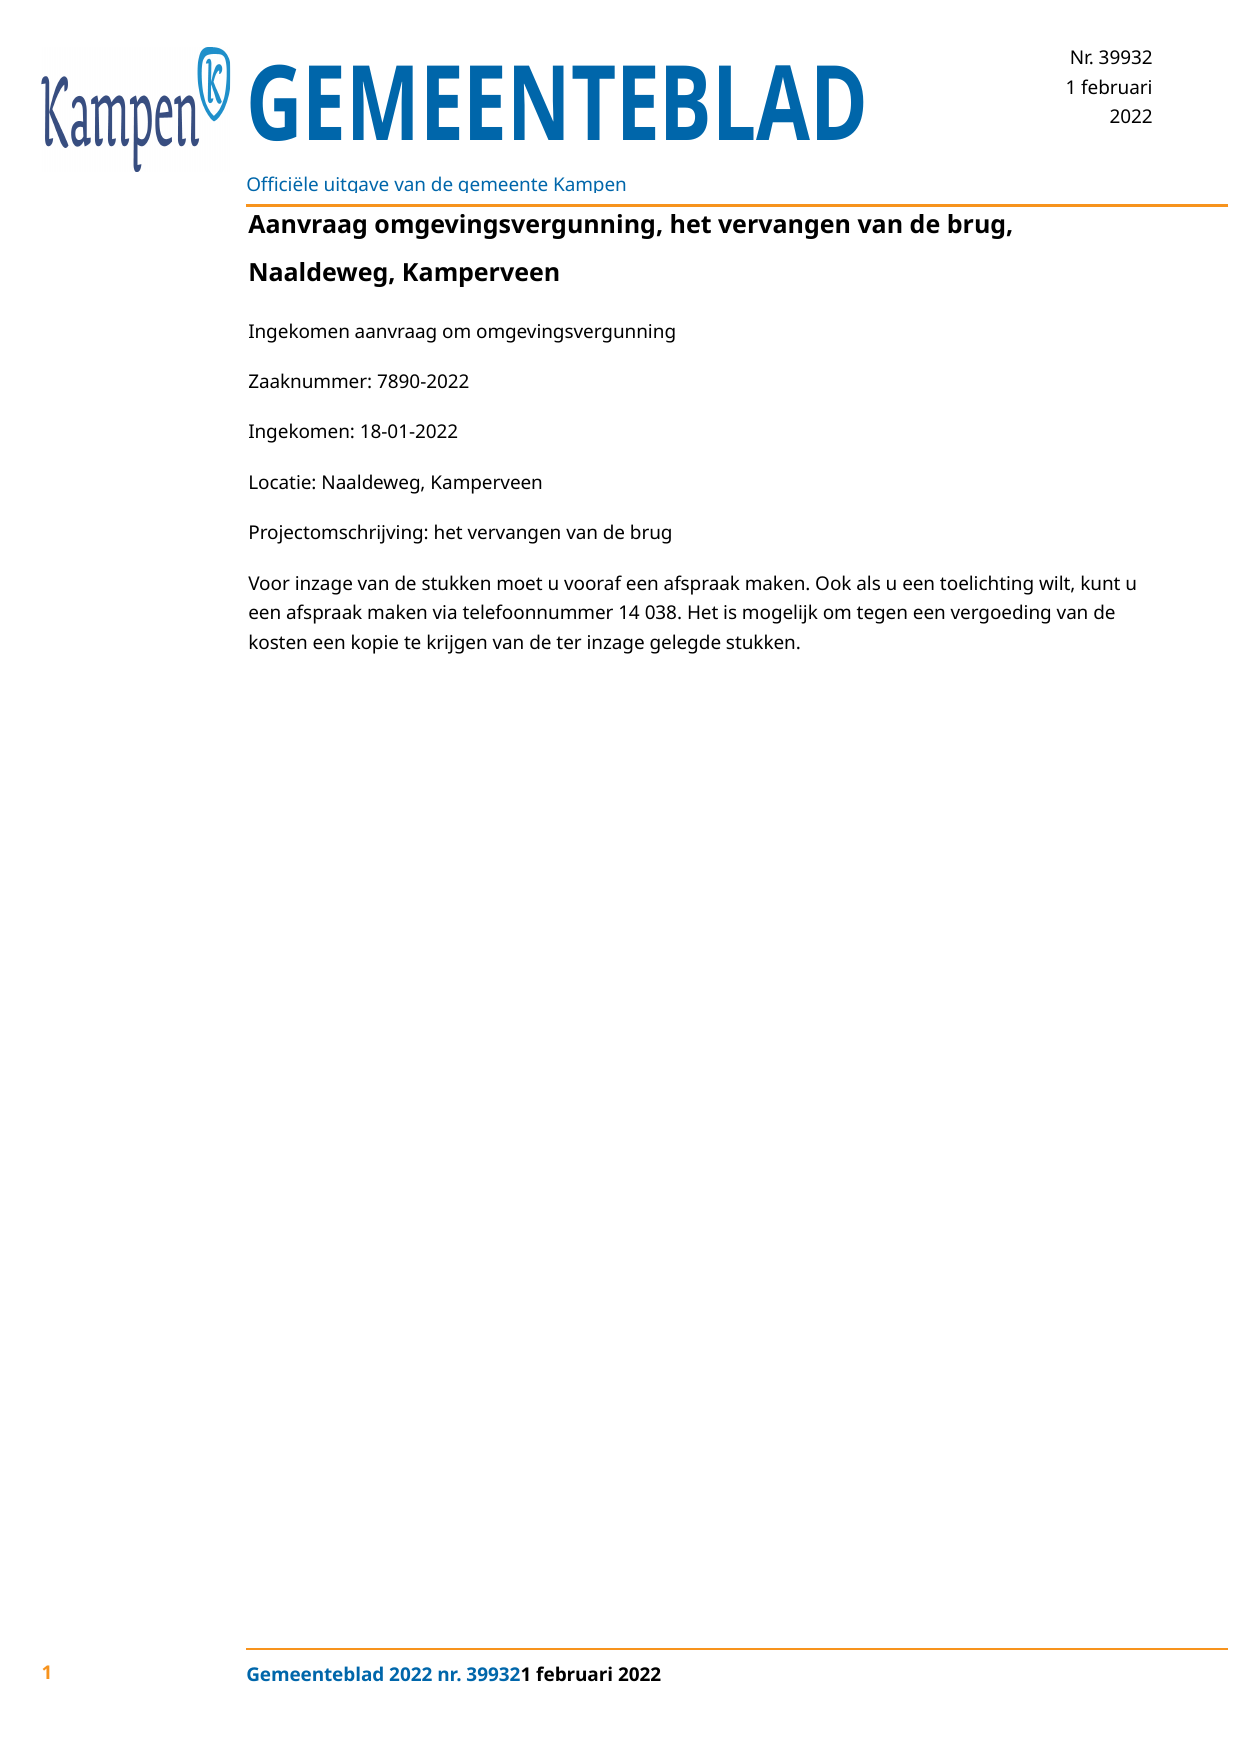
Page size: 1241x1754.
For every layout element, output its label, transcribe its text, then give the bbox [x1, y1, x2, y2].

text Zaaknummer: 7890-2022 [248, 368, 1152, 394]
text Projectomschrijving: het vervangen van de brug [248, 519, 1152, 545]
text Voor inzage van de stukken moet u vooraf een afspraak maken. Ook als u een toelichting wilt, kunt u een afspraak maken via telefoonnummer 14 038. Het is mogelijk om tegen een vergoeding van de kosten een kopie te krijgen van de ter inzage gelegde stukken. [248, 570, 1152, 655]
text Ingekomen aanvraag om omgevingsvergunning [248, 318, 1152, 344]
picture [41, 47, 231, 172]
text Ingekomen: 18-01-2022 [248, 419, 1152, 444]
text Locatie: Naaldeweg, Kamperveen [248, 469, 1152, 495]
text Aanvraag omgevingsvergunning, het vervangen van de brug, Naaldeweg, Kamperveen [248, 207, 1152, 288]
